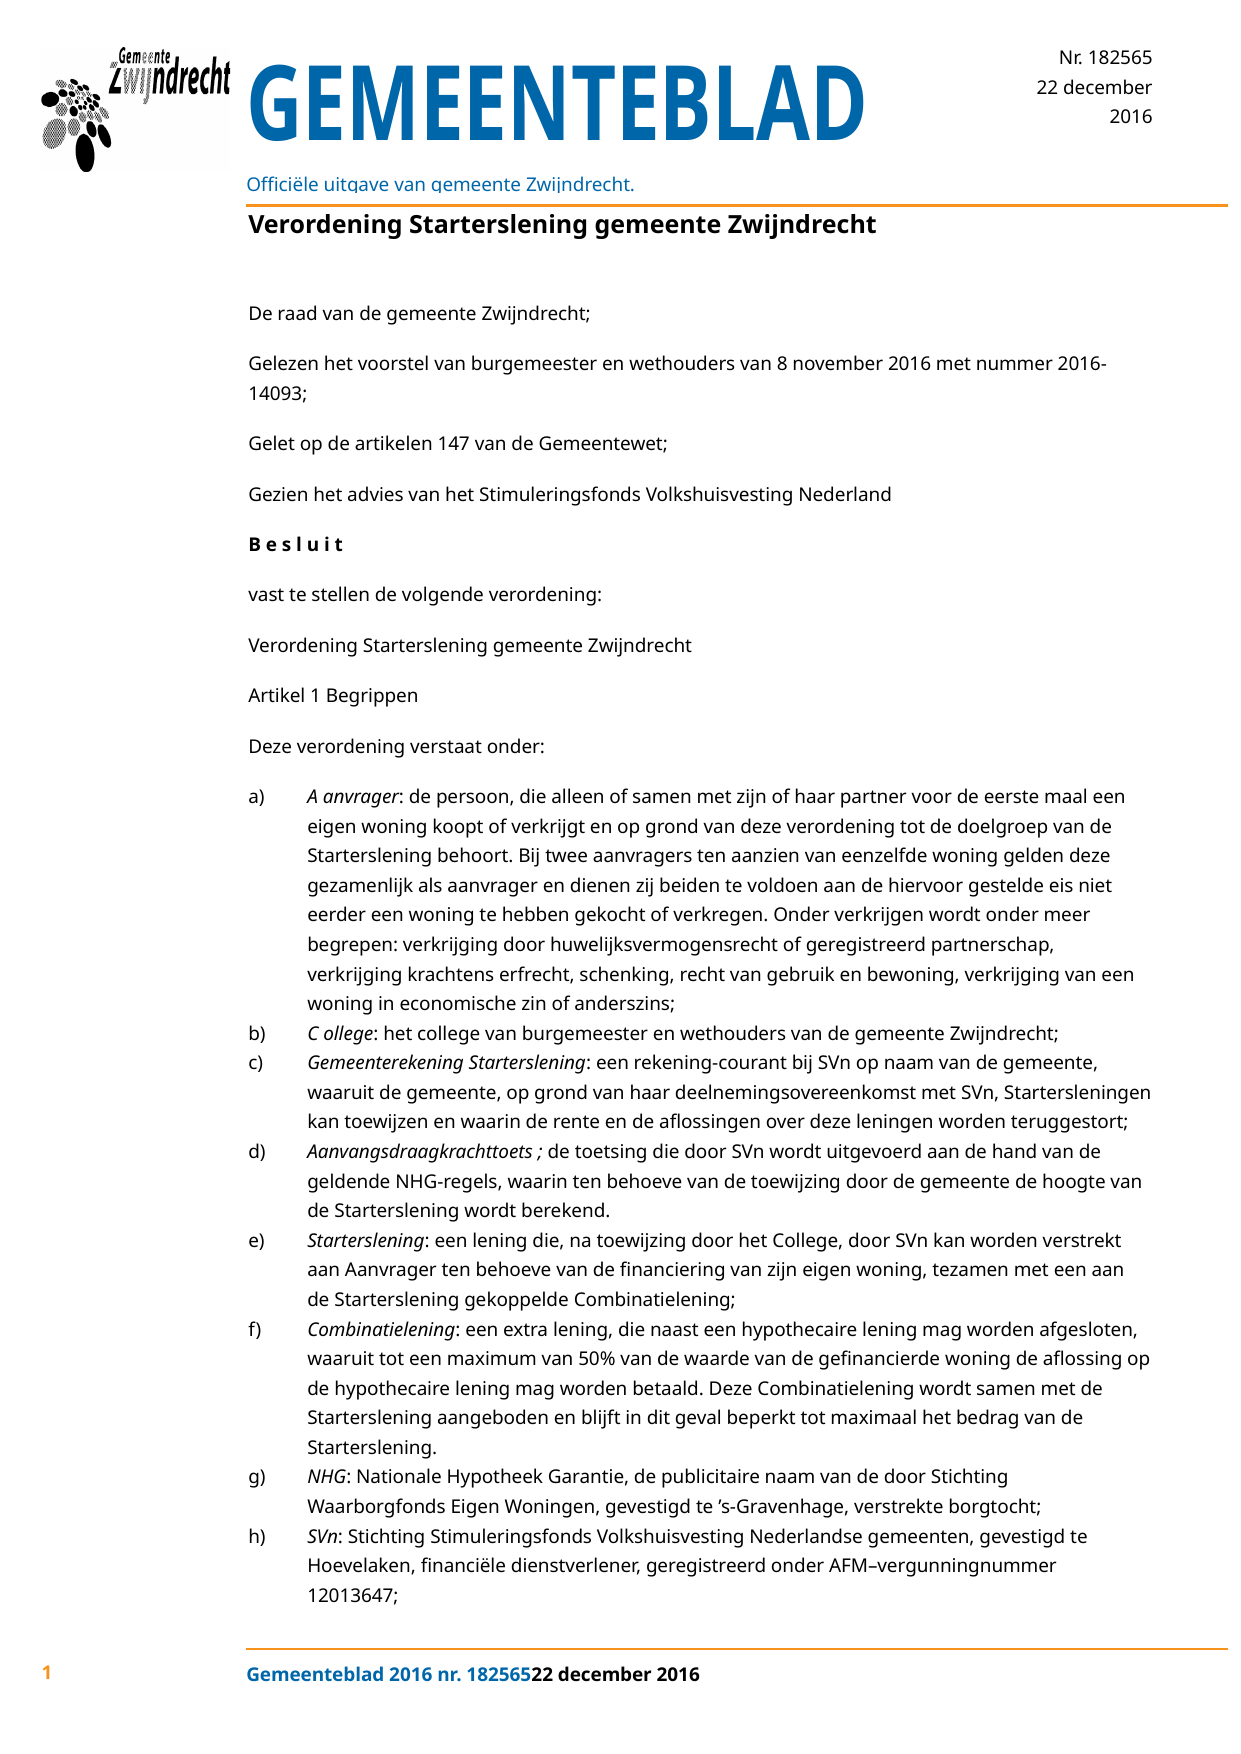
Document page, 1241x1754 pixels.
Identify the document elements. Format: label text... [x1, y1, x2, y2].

list C ollege: het college van burgemeester en wethouders van de gemeente Zwijndrecht; [248, 1020, 1152, 1046]
list A anvrager: de persoon, die alleen of samen met zijn of haar partner voor de eerste maal een eigen woning koopt of verkrijgt en op grond van deze verordening tot de doelgroep van de Starterslening behoort. Bij twee aanvragers ten aanzien van eenzelfde woning gelden deze gezamenlijk als aanvrager en dienen zij beiden te voldoen aan de hiervoor gestelde eis niet eerder een woning te hebben gekocht of verkregen. Onder verkrijgen wordt onder meer begrepen: verkrijging door huwelijksvermogensrecht of geregistreerd partnerschap, verkrijging krachtens erfrecht, schenking, recht van gebruik en bewoning, verkrijging van een woning in economische zin of anderszins; [248, 783, 1152, 1016]
text Deze verordening verstaat onder: [248, 733, 1152, 758]
text Gezien het advies van het Stimuleringsfonds Volkshuisvesting Nederland [248, 481, 1152, 506]
text De raad van de gemeente Zwijndrecht; [248, 300, 1152, 326]
list Starterslening: een lening die, na toewijzing door het College, door SVn kan worden verstrekt aan Aanvrager ten behoeve van de financiering van zijn eigen woning, tezamen met een aan de Starterslening gekoppelde Combinatielening; [248, 1227, 1152, 1312]
text Gelezen het voorstel van burgemeester en wethouders van 8 november 2016 met nummer 2016-14093; [248, 350, 1152, 406]
text Gelet op de artikelen 147 van de Gemeentewet; [248, 430, 1152, 456]
picture [41, 47, 231, 172]
text vast te stellen de volgende verordening: [248, 582, 1152, 607]
list NHG: Nationale Hypotheek Garantie, de publicitaire naam van de door Stichting Waarborgfonds Eigen Woningen, gevestigd te ’s-Gravenhage, verstrekte borgtocht; [248, 1464, 1152, 1519]
text Verordening Starterslening gemeente Zwijndrecht [248, 207, 1152, 241]
text Artikel 1 Begrippen [248, 682, 1152, 708]
list Aanvangsdraagkrachttoets ; de toetsing die door SVn wordt uitgevoerd aan de hand van de geldende NHG-regels, waarin ten behoeve van de toewijzing door de gemeente de hoogte van de Starterslening wordt berekend. [248, 1138, 1152, 1223]
text B e s l u i t [248, 531, 1152, 557]
list Gemeenterekening Starterslening: een rekening-courant bij SVn op naam van de gemeente, waaruit de gemeente, op grond van haar deelnemingsovereenkomst met SVn, Startersleningen kan toewijzen en waarin de rente en de aflossingen over deze leningen worden teruggestort; [248, 1049, 1152, 1134]
list SVn: Stichting Stimuleringsfonds Volkshuisvesting Nederlandse gemeenten, gevestigd te Hoevelaken, financiële dienstverlener, geregistreerd onder AFM–vergunningnummer 12013647; [248, 1523, 1152, 1608]
text Verordening Starterslening gemeente Zwijndrecht [248, 632, 1152, 658]
list Combinatielening: een extra lening, die naast een hypothecaire lening mag worden afgesloten, waaruit tot een maximum van 50% van de waarde van de gefinancierde woning de aflossing op de hypothecaire lening mag worden betaald. Deze Combinatielening wordt samen met de Starterslening aangeboden en blijft in dit geval beperkt tot maximaal het bedrag van de Starterslening. [248, 1316, 1152, 1460]
